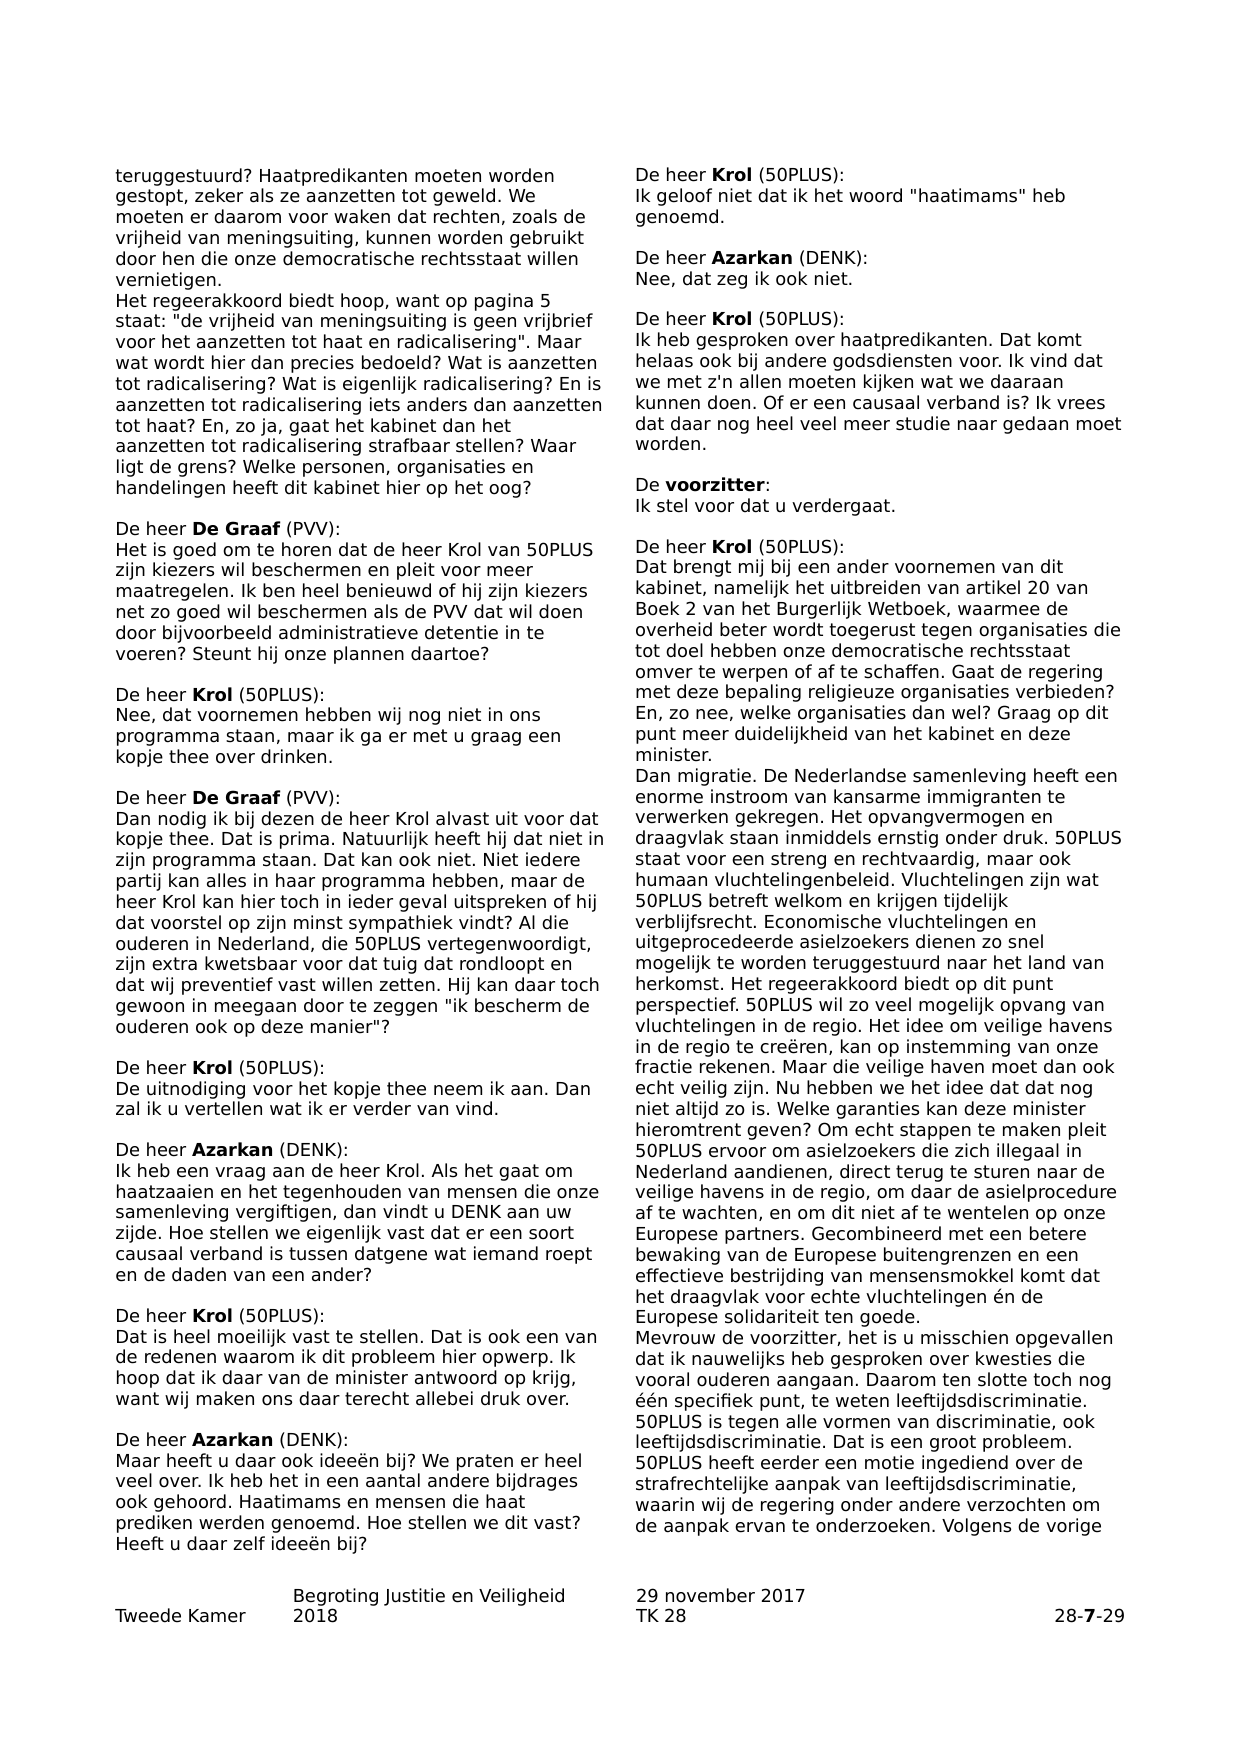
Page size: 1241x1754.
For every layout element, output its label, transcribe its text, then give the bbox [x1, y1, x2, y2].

text Dan nodig ik bij dezen de heer Krol alvast uit voor dat kopje thee. Dat is prima. Natuurlijk heeft hij dat niet in zijn programma staan. Dat kan ook niet. Niet iedere partij kan alles in haar programma hebben, maar de heer Krol kan hier toch in ieder geval uitspreken of hij dat voorstel op zijn minst sympathiek vindt? Al die ouderen in Nederland, die 50PLUS vertegenwoordigt, zijn extra kwetsbaar voor dat tuig dat rondloopt en dat wij preventief vast willen zetten. Hij kan daar toch gewoon in meegaan door te zeggen "ik bescherm de ouderen ook op deze manier"? [115, 808, 605, 1037]
text Het is goed om te horen dat de heer Krol van 50PLUS zijn kiezers wil beschermen en pleit voor meer maatregelen. Ik ben heel benieuwd of hij zijn kiezers net zo goed wil beschermen als de PVV dat wil doen door bijvoorbeeld administratieve detentie in te voeren? Steunt hij onze plannen daartoe? [115, 539, 605, 664]
text Ik heb een vraag aan de heer Krol. Als het gaat om haatzaaien en het tegenhouden van mensen die onze samenleving vergiftigen, dan vindt u DENK aan uw zijde. Hoe stellen we eigenlijk vast dat er een soort causaal verband is tussen datgene wat iemand roept en de daden van een ander? [115, 1161, 605, 1286]
text De voorzitter: [635, 475, 1125, 496]
text teruggestuurd? Haatpredikanten moeten worden gestopt, zeker als ze aanzetten tot geweld. We moeten er daarom voor waken dat rechten, zoals de vrijheid van meningsuiting, kunnen worden gebruikt door hen die onze democratische rechtsstaat willen vernietigen. [115, 165, 605, 290]
text De heer Krol (50PLUS): [115, 684, 605, 705]
text Maar heeft u daar ook ideeën bij? We praten er heel veel over. Ik heb het in een aantal andere bijdrages ook gehoord. Haatimams en mensen die haat prediken werden genoemd. Hoe stellen we dit vast? Heeft u daar zelf ideeën bij? [115, 1450, 605, 1554]
text Dat brengt mij bij een ander voornemen van dit kabinet, namelijk het uitbreiden van artikel 20 van Boek 2 van het Burgerlijk Wetboek, waarmee de overheid beter wordt toegerust tegen organisaties die tot doel hebben onze democratische rechtsstaat omver te werpen of af te schaffen. Gaat de regering met deze bepaling religieuze organisaties verbieden? En, zo nee, welke organisaties dan wel? Graag op dit punt meer duidelijkheid van het kabinet en deze minister. [635, 557, 1125, 766]
text Mevrouw de voorzitter, het is u misschien opgevallen dat ik nauwelijks heb gesproken over kwesties die vooral ouderen aangaan. Daarom ten slotte toch nog één specifiek punt, te weten leeftijdsdiscriminatie. 50PLUS is tegen alle vormen van discriminatie, ook leeftijdsdiscriminatie. Dat is een groot probleem. 50PLUS heeft eerder een motie ingediend over de strafrechtelijke aanpak van leeftijdsdiscriminatie, waarin wij de regering onder andere verzochten om de aanpak ervan te onderzoeken. Volgens de vorige [635, 1328, 1125, 1536]
text De heer Krol (50PLUS): [635, 165, 1125, 186]
text Ik stel voor dat u verdergaat. [635, 496, 1125, 517]
text De heer Azarkan (DENK): [115, 1430, 605, 1450]
text De heer Krol (50PLUS): [635, 309, 1125, 330]
text Het regeerakkoord biedt hoop, want op pagina 5 staat: "de vrijheid van meningsuiting is geen vrijbrief voor het aanzetten tot haat en radicalisering". Maar wat wordt hier dan precies bedoeld? Wat is aanzetten tot radicalisering? Wat is eigenlijk radicalisering? En is aanzetten tot radicalisering iets anders dan aanzetten tot haat? En, zo ja, gaat het kabinet dan het aanzetten tot radicalisering strafbaar stellen? Waar ligt de grens? Welke personen, organisaties en handelingen heeft dit kabinet hier op het oog? [115, 290, 605, 499]
text Ik heb gesproken over haatpredikanten. Dat komt helaas ook bij andere godsdiensten voor. Ik vind dat we met z'n allen moeten kijken wat we daaraan kunnen doen. Of er een causaal verband is? Ik vrees dat daar nog heel veel meer studie naar gedaan moet worden. [635, 330, 1125, 455]
text Nee, dat zeg ik ook niet. [635, 268, 1125, 289]
text De heer Krol (50PLUS): [115, 1306, 605, 1326]
text De heer De Graaf (PVV): [115, 788, 605, 808]
text Dat is heel moeilijk vast te stellen. Dat is ook een van de redenen waarom ik dit probleem hier opwerp. Ik hoop dat ik daar van de minister antwoord op krijg, want wij maken ons daar terecht allebei druk over. [115, 1326, 605, 1410]
text De heer Krol (50PLUS): [635, 537, 1125, 557]
text De heer De Graaf (PVV): [115, 519, 605, 539]
text Nee, dat voornemen hebben wij nog niet in ons programma staan, maar ik ga er met u graag een kopje thee over drinken. [115, 705, 605, 768]
text De heer Krol (50PLUS): [115, 1057, 605, 1078]
text Ik geloof niet dat ik het woord "haatimams" heb genoemd. [635, 186, 1125, 228]
text Dan migratie. De Nederlandse samenleving heeft een enorme instroom van kansarme immigranten te verwerken gekregen. Het opvangvermogen en draagvlak staan inmiddels ernstig onder druk. 50PLUS staat voor een streng en rechtvaardig, maar ook humaan vluchtelingenbeleid. Vluchtelingen zijn wat 50PLUS betreft welkom en krijgen tijdelijk verblijfsrecht. Economische vluchtelingen en uitgeprocedeerde asielzoekers dienen zo snel mogelijk te worden teruggestuurd naar het land van herkomst. Het regeerakkoord biedt op dit punt perspectief. 50PLUS wil zo veel mogelijk opvang van vluchtelingen in de regio. Het idee om veilige havens in de regio te creëren, kan op instemming van onze fractie rekenen. Maar die veilige haven moet dan ook echt veilig zijn. Nu hebben we het idee dat dat nog niet altijd zo is. Welke garanties kan deze minister hieromtrent geven? Om echt stappen te maken pleit 50PLUS ervoor om asielzoekers die zich illegaal in Nederland aandienen, direct terug te sturen naar de veilige havens in de regio, om daar de asielprocedure af te wachten, en om dit niet af te wentelen op onze Europese partners. Gecombineerd met een betere bewaking van de Europese buitengrenzen en een effectieve bestrijding van mensensmokkel komt dat het draagvlak voor echte vluchtelingen én de Europese solidariteit ten goede. [635, 766, 1125, 1328]
text De uitnodiging voor het kopje thee neem ik aan. Dan zal ik u vertellen wat ik er verder van vind. [115, 1078, 605, 1120]
text De heer Azarkan (DENK): [115, 1140, 605, 1161]
text De heer Azarkan (DENK): [635, 248, 1125, 268]
